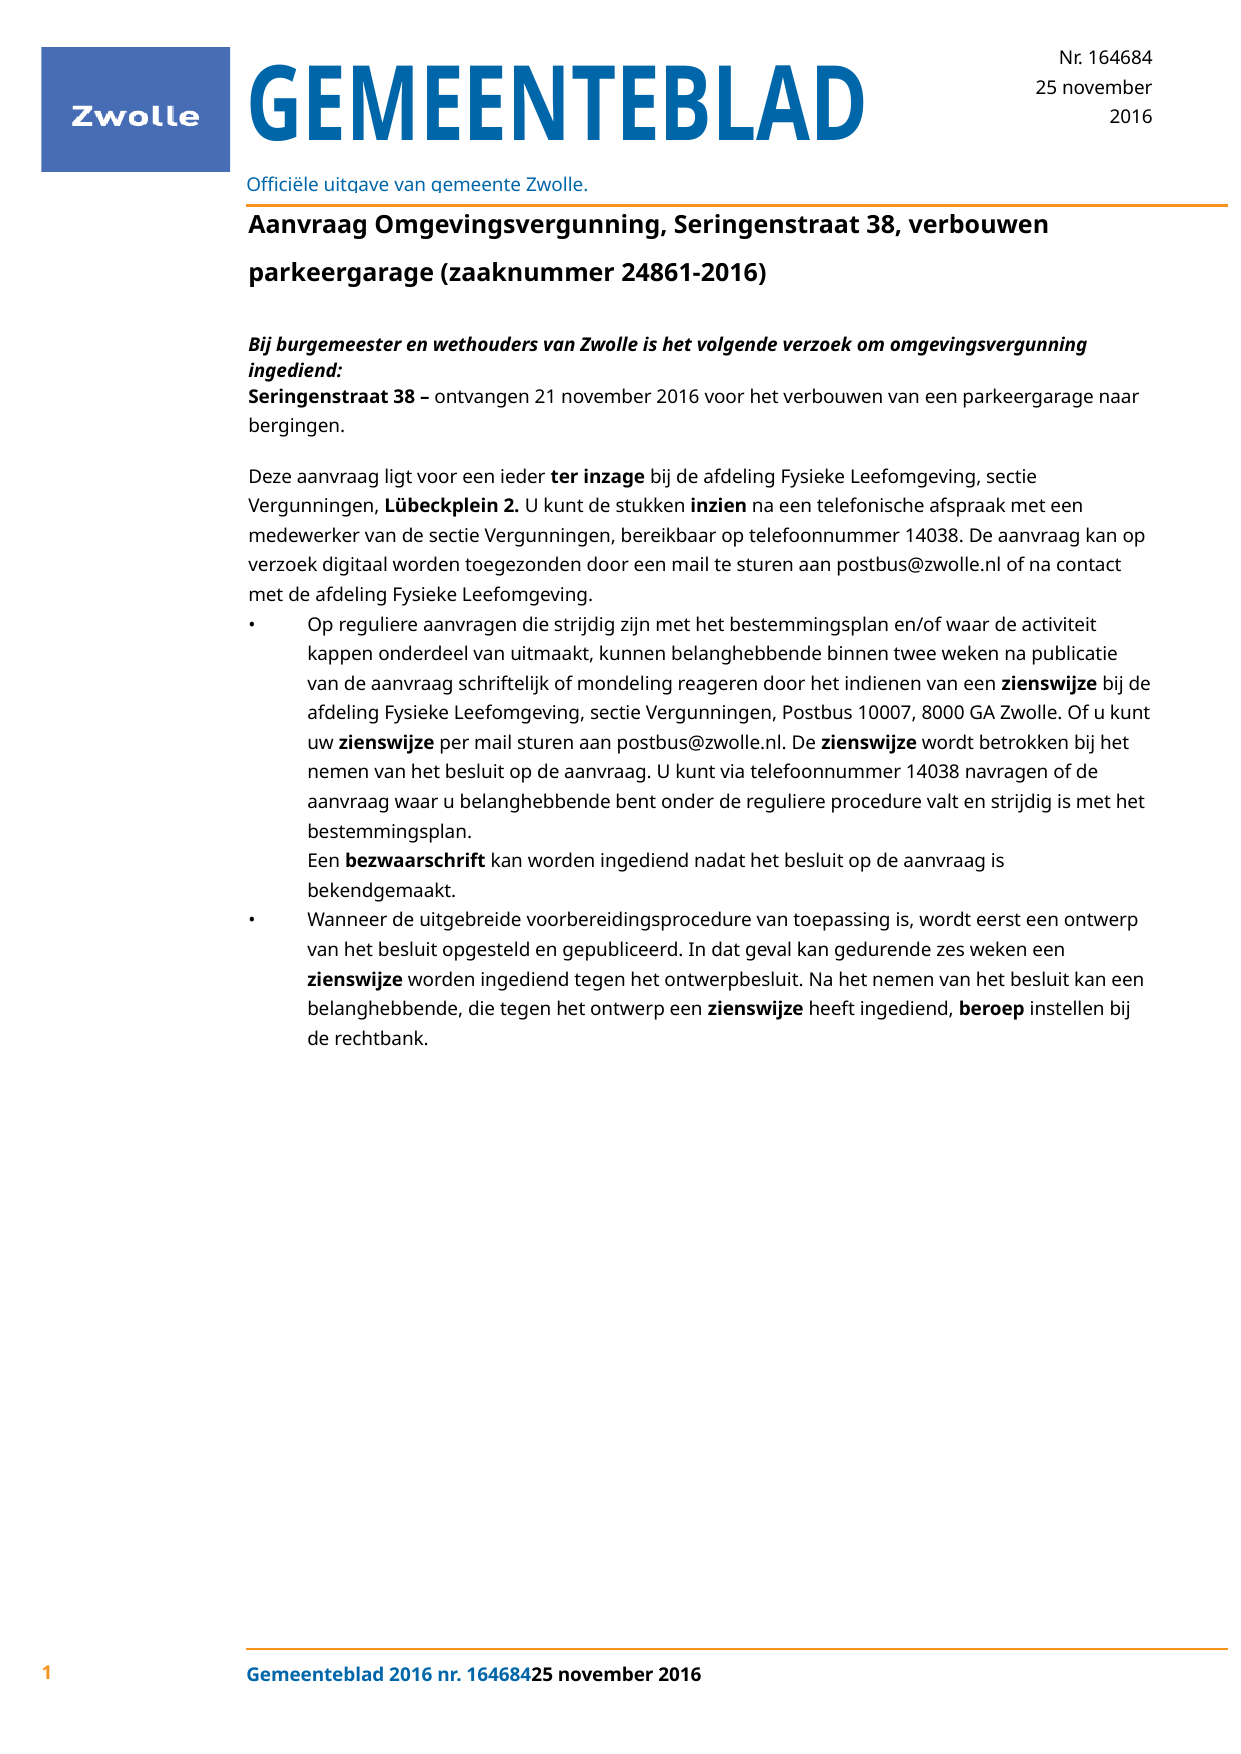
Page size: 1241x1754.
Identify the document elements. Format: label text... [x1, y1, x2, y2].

text Bij burgemeester en wethouders van Zwolle is het volgende verzoek om omgevingsvergunning ingediend: [248, 331, 1152, 383]
text Aanvraag Omgevingsvergunning, Seringenstraat 38, verbouwen parkeergarage (zaaknummer 24861-2016) [248, 207, 1152, 288]
list Wanneer de uitgebreide voorbereidingsprocedure van toepassing is, wordt eerst een ontwerp van het besluit opgesteld en gepubliceerd. In dat geval kan gedurende zes weken een zienswijze worden ingediend tegen het ontwerpbesluit. Na het nemen van het besluit kan een belanghebbende, die tegen het ontwerp een zienswijze heeft ingediend, beroep instellen bij de rechtbank. [248, 907, 1152, 1051]
text Seringenstraat 38 – ontvangen 21 november 2016 voor het verbouwen van een parkeergarage naar bergingen. [248, 383, 1152, 438]
text Deze aanvraag ligt voor een ieder ter inzage bij de afdeling Fysieke Leefomgeving, sectie Vergunningen, Lübeckplein 2. U kunt de stukken inzien na een telefonische afspraak met een medewerker van de sectie Vergunningen, bereikbaar op telefoonnummer 14038. De aanvraag kan op verzoek digitaal worden toegezonden door een mail te sturen aan postbus@zwolle.nl of na contact met de afdeling Fysieke Leefomgeving. [248, 463, 1152, 607]
list Op reguliere aanvragen die strijdig zijn met het bestemmingsplan en/of waar de activiteit kappen onderdeel van uitmaakt, kunnen belanghebbende binnen twee weken na publicatie van de aanvraag schriftelijk of mondeling reageren door het indienen van een zienswijze bij de afdeling Fysieke Leefomgeving, sectie Vergunningen, Postbus 10007, 8000 GA Zwolle. Of u kunt uw zienswijze per mail sturen aan postbus@zwolle.nl. De zienswijze wordt betrokken bij het nemen van het besluit op de aanvraag. U kunt via telefoonnummer 14038 navragen of de aanvraag waar u belanghebbende bent onder de reguliere procedure valt en strijdig is met het bestemmingsplan. [248, 611, 1152, 844]
list Een bezwaarschrift kan worden ingediend nadat het besluit op de aanvraag is bekendgemaakt. [248, 847, 1152, 903]
picture [41, 47, 231, 172]
